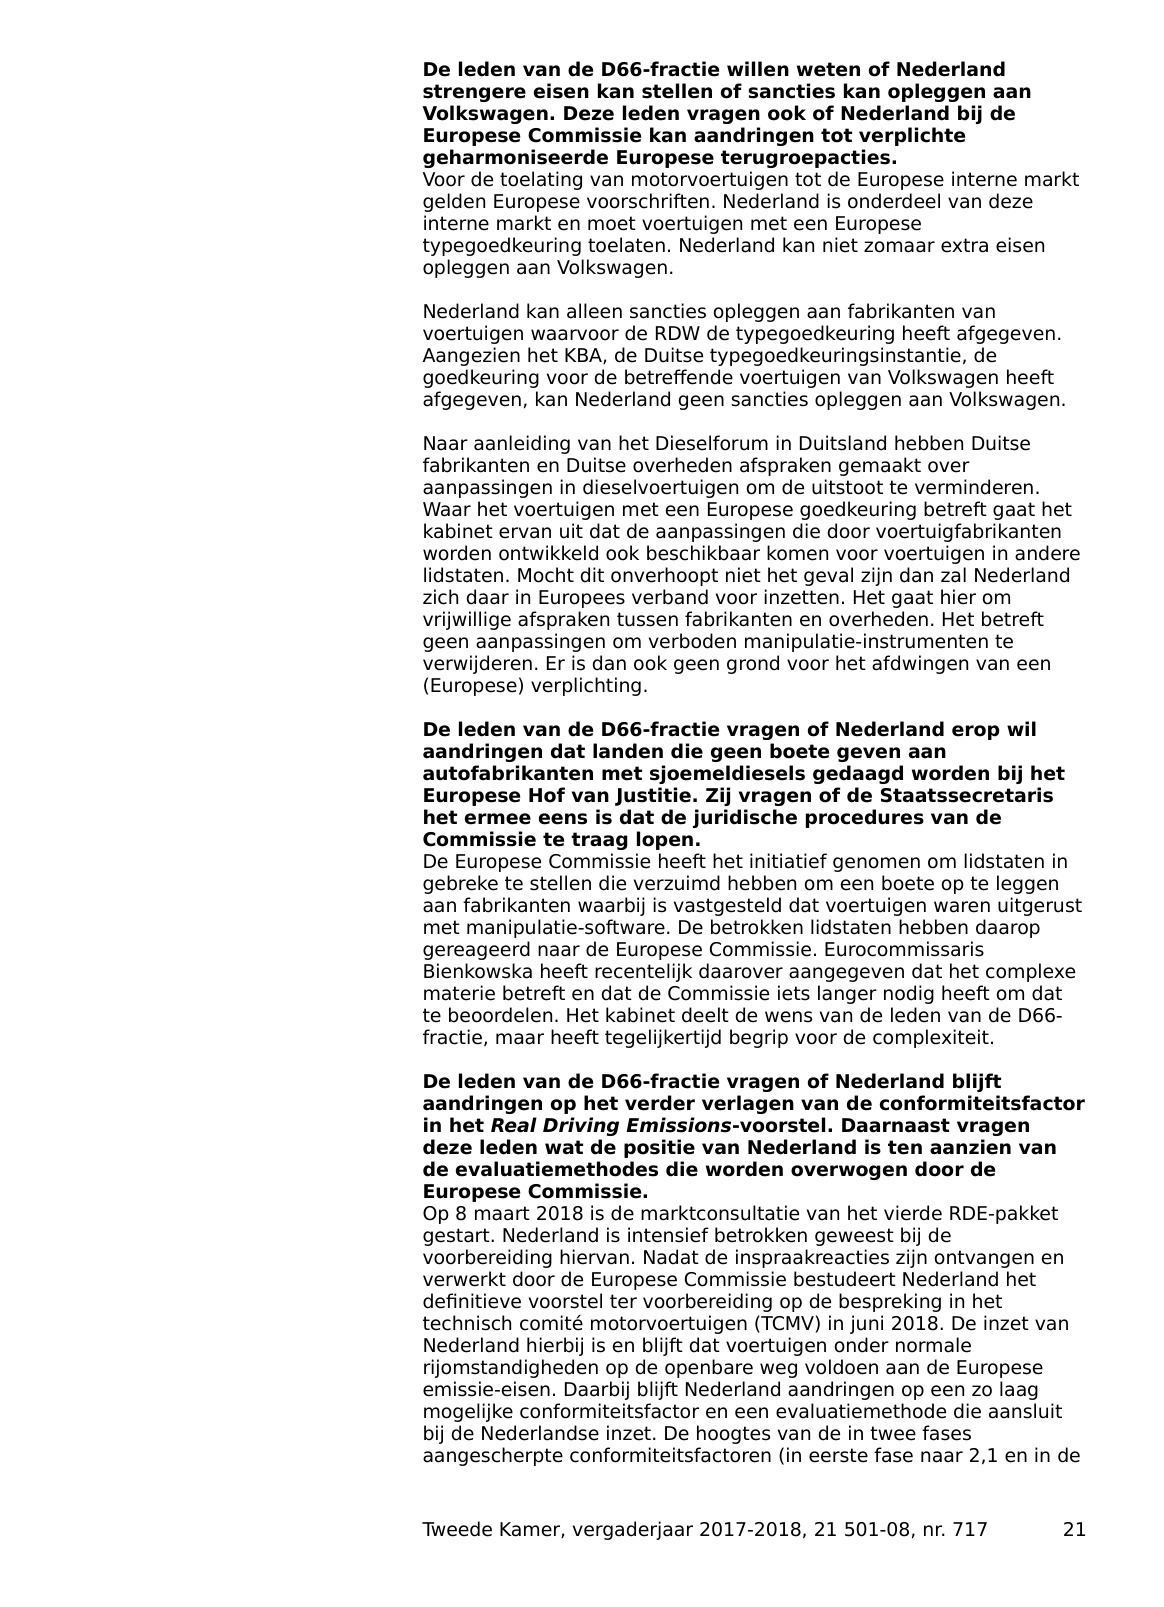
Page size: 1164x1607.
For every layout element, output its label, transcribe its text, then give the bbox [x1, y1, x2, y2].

text Nederland kan alleen sancties opleggen aan fabrikanten van voertuigen waarvoor de RDW de typegoedkeuring heeft afgegeven. Aangezien het KBA, de Duitse typegoedkeuringsinstantie, de goedkeuring voor de betreffende voertuigen van Volkswagen heeft afgegeven, kan Nederland geen sancties opleggen aan Volkswagen. [422, 301, 1087, 411]
text De leden van de D66-fractie vragen of Nederland blijft aandringen op het verder verlagen van de conformiteitsfactor in het Real Driving Emissions-voorstel. Daarnaast vragen deze leden wat de positie van Nederland is ten aanzien van de evaluatiemethodes die worden overwogen door de Europese Commissie. [422, 1071, 1087, 1203]
text Naar aanleiding van het Dieselforum in Duitsland hebben Duitse fabrikanten en Duitse overheden afspraken gemaakt over aanpassingen in dieselvoertuigen om de uitstoot te verminderen. Waar het voertuigen met een Europese goedkeuring betreft gaat het kabinet ervan uit dat de aanpassingen die door voertuigfabrikanten worden ontwikkeld ook beschikbaar komen voor voertuigen in andere lidstaten. Mocht dit onverhoopt niet het geval zijn dan zal Nederland zich daar in Europees verband voor inzetten. Het gaat hier om vrijwillige afspraken tussen fabrikanten en overheden. Het betreft geen aanpassingen om verboden manipulatie-instrumenten te verwijderen. Er is dan ook geen grond voor het afdwingen van een (Europese) verplichting. [422, 433, 1087, 697]
text Voor de toelating van motorvoertuigen tot de Europese interne markt gelden Europese voorschriften. Nederland is onderdeel van deze interne markt en moet voertuigen met een Europese typegoedkeuring toelaten. Nederland kan niet zomaar extra eisen opleggen aan Volkswagen. [422, 169, 1087, 279]
text De leden van de D66-fractie willen weten of Nederland strengere eisen kan stellen of sancties kan opleggen aan Volkswagen. Deze leden vragen ook of Nederland bij de Europese Commissie kan aandringen tot verplichte geharmoniseerde Europese terugroepacties. [422, 59, 1087, 169]
text Op 8 maart 2018 is de marktconsultatie van het vierde RDE-pakket gestart. Nederland is intensief betrokken geweest bij de voorbereiding hiervan. Nadat de inspraakreacties zijn ontvangen en verwerkt door de Europese Commissie bestudeert Nederland het definitieve voorstel ter voorbereiding op de bespreking in het technisch comité motorvoertuigen (TCMV) in juni 2018. De inzet van Nederland hierbij is en blijft dat voertuigen onder normale rijomstandigheden op de openbare weg voldoen aan de Europese emissie-eisen. Daarbij blijft Nederland aandringen op een zo laag mogelijke conformiteitsfactor en een evaluatiemethode die aansluit bij de Nederlandse inzet. De hoogtes van de in twee fases aangescherpte conformiteitsfactoren (in eerste fase naar 2,1 en in de [422, 1203, 1087, 1467]
text De Europese Commissie heeft het initiatief genomen om lidstaten in gebreke te stellen die verzuimd hebben om een boete op te leggen aan fabrikanten waarbij is vastgesteld dat voertuigen waren uitgerust met manipulatie-software. De betrokken lidstaten hebben daarop gereageerd naar de Europese Commissie. Eurocommissaris Bienkowska heeft recentelijk daarover aangegeven dat het complexe materie betreft en dat de Commissie iets langer nodig heeft om dat te beoordelen. Het kabinet deelt de wens van de leden van de D66-fractie, maar heeft tegelijkertijd begrip voor de complexiteit. [422, 851, 1087, 1049]
text De leden van de D66-fractie vragen of Nederland erop wil aandringen dat landen die geen boete geven aan autofabrikanten met sjoemeldiesels gedaagd worden bij het Europese Hof van Justitie. Zij vragen of de Staatssecretaris het ermee eens is dat de juridische procedures van de Commissie te traag lopen. [422, 719, 1087, 851]
